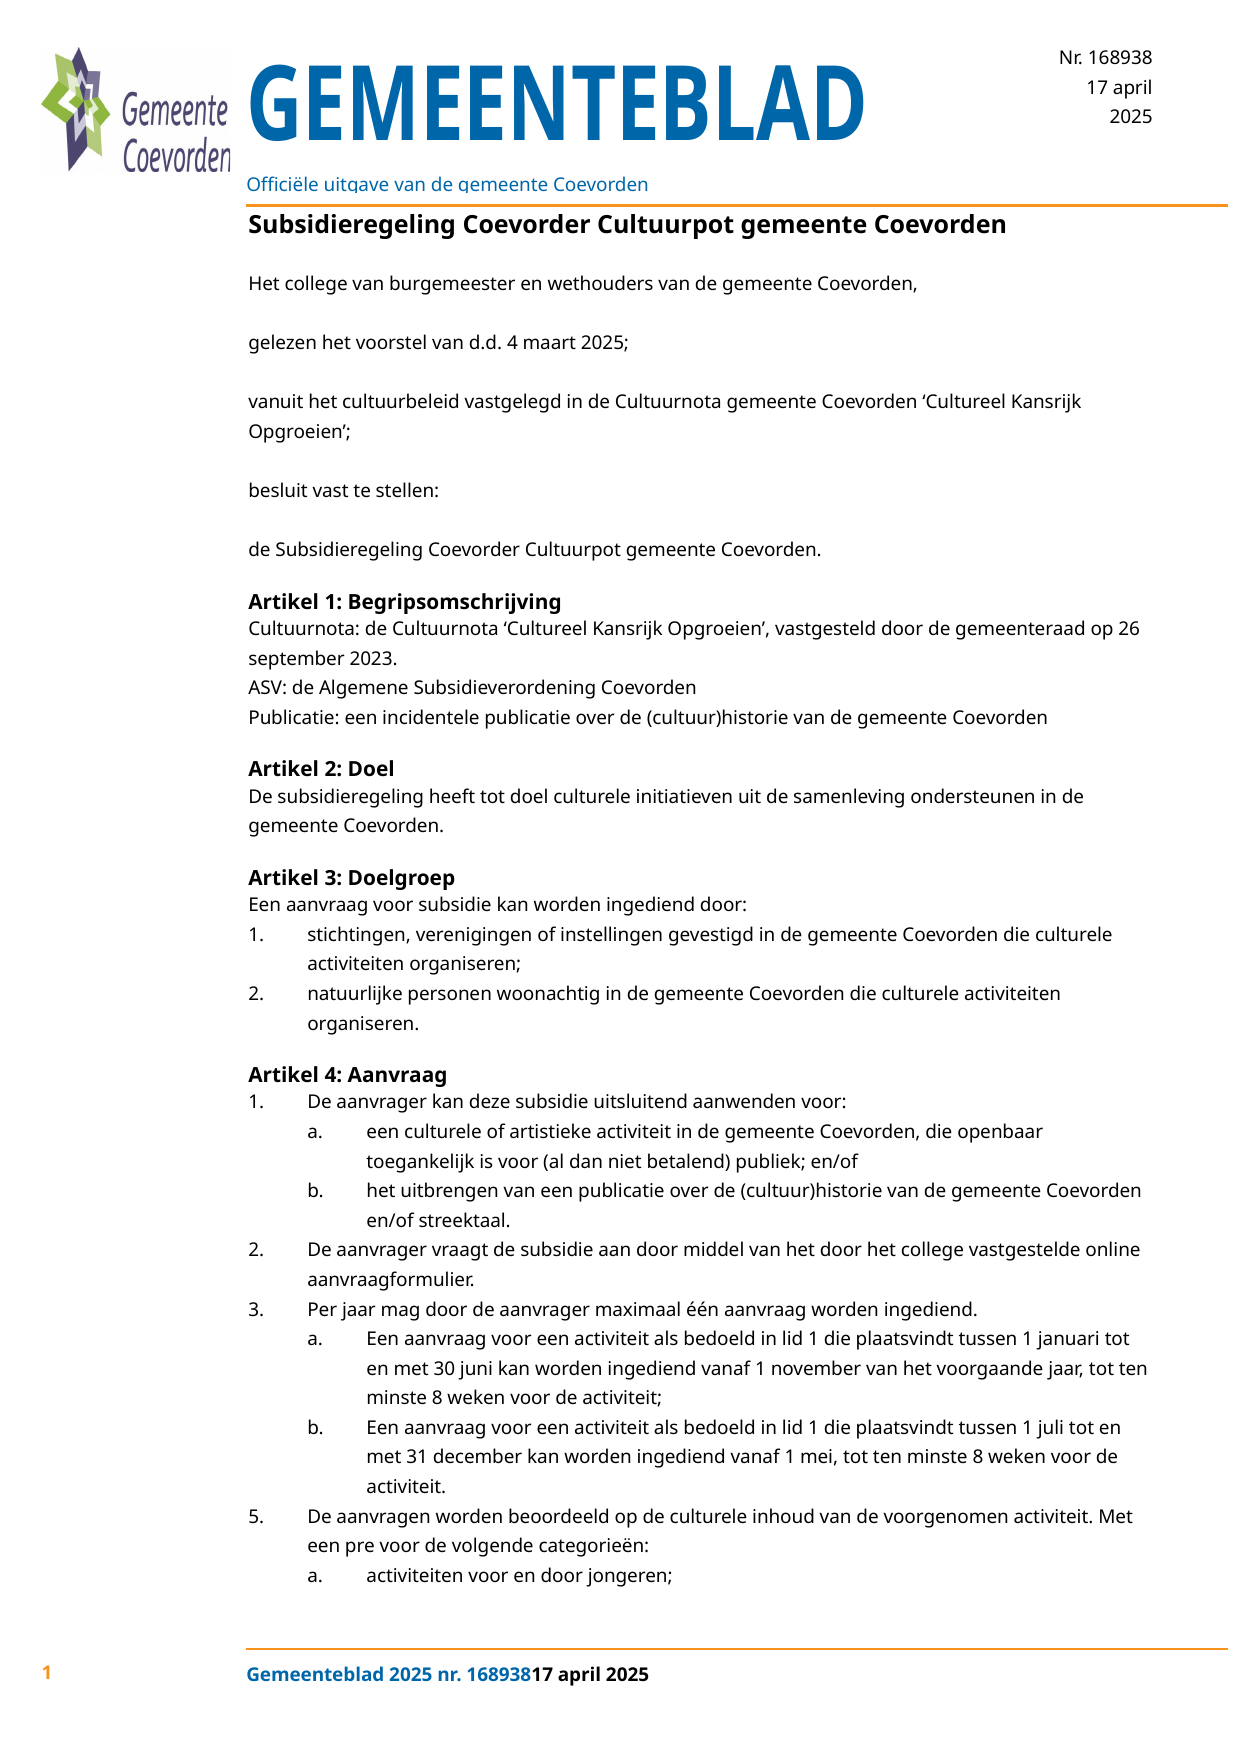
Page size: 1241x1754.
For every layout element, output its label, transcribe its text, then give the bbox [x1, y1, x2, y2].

text gelezen het voorstel van d.d. 4 maart 2025; [248, 329, 1152, 355]
list een culturele of artistieke activiteit in de gemeente Coevorden, die openbaar toegankelijk is voor (al dan niet betalend) publiek; en/of [307, 1118, 1152, 1173]
list Een aanvraag voor een activiteit als bedoeld in lid 1 die plaatsvindt tussen 1 januari tot en met 30 juni kan worden ingediend vanaf 1 november van het voorgaande jaar, tot ten minste 8 weken voor de activiteit; [307, 1325, 1152, 1410]
text Artikel 1: Begripsomschrijving [248, 587, 1152, 615]
list Per jaar mag door de aanvrager maximaal één aanvraag worden ingediend. [248, 1296, 1152, 1321]
list Een aanvraag voor een activiteit als bedoeld in lid 1 die plaatsvindt tussen 1 juli tot en met 31 december kan worden ingediend vanaf 1 mei, tot ten minste 8 weken voor de activiteit. [307, 1414, 1152, 1499]
text De subsidieregeling heeft tot doel culturele initiatieven uit de samenleving ondersteunen in de gemeente Coevorden. [248, 783, 1152, 838]
text Cultuurnota: de Cultuurnota ‘Cultureel Kansrijk Opgroeien’, vastgesteld door de gemeenteraad op 26 september 2023. [248, 615, 1152, 671]
list De aanvragen worden beoordeeld op de culturele inhoud van de voorgenomen activiteit. Met een pre voor de volgende categorieën: [248, 1503, 1152, 1558]
text Het college van burgemeester en wethouders van de gemeente Coevorden, [248, 270, 1152, 296]
list stichtingen, verenigingen of instellingen gevestigd in de gemeente Coevorden die culturele activiteiten organiseren; [248, 921, 1152, 976]
text ASV: de Algemene Subsidieverordening Coevorden [248, 674, 1152, 700]
list De aanvrager kan deze subsidie uitsluitend aanwenden voor: [248, 1089, 1152, 1114]
list natuurlijke personen woonachtig in de gemeente Coevorden die culturele activiteiten organiseren. [248, 980, 1152, 1036]
text Publicatie: een incidentele publicatie over de (cultuur)historie van de gemeente Coevorden [248, 704, 1152, 730]
text Een aanvraag voor subsidie kan worden ingediend door: [248, 891, 1152, 917]
text Artikel 3: Doelgroep [248, 863, 1152, 891]
text Artikel 2: Doel [248, 754, 1152, 783]
text vanuit het cultuurbeleid vastgelegd in de Cultuurnota gemeente Coevorden ‘Cultureel Kansrijk Opgroeien’; [248, 389, 1152, 444]
list De aanvrager vraagt de subsidie aan door middel van het door het college vastgestelde online aanvraagformulier. [248, 1237, 1152, 1292]
list het uitbrengen van een publicatie over de (cultuur)historie van de gemeente Coevorden en/of streektaal. [307, 1177, 1152, 1233]
picture [41, 47, 231, 172]
text Artikel 4: Aanvraag [248, 1060, 1152, 1089]
text besluit vast te stellen: [248, 477, 1152, 503]
text Subsidieregeling Coevorder Cultuurpot gemeente Coevorden [248, 207, 1152, 241]
text de Subsidieregeling Coevorder Cultuurpot gemeente Coevorden. [248, 537, 1152, 562]
list activiteiten voor en door jongeren; [307, 1562, 1152, 1588]
